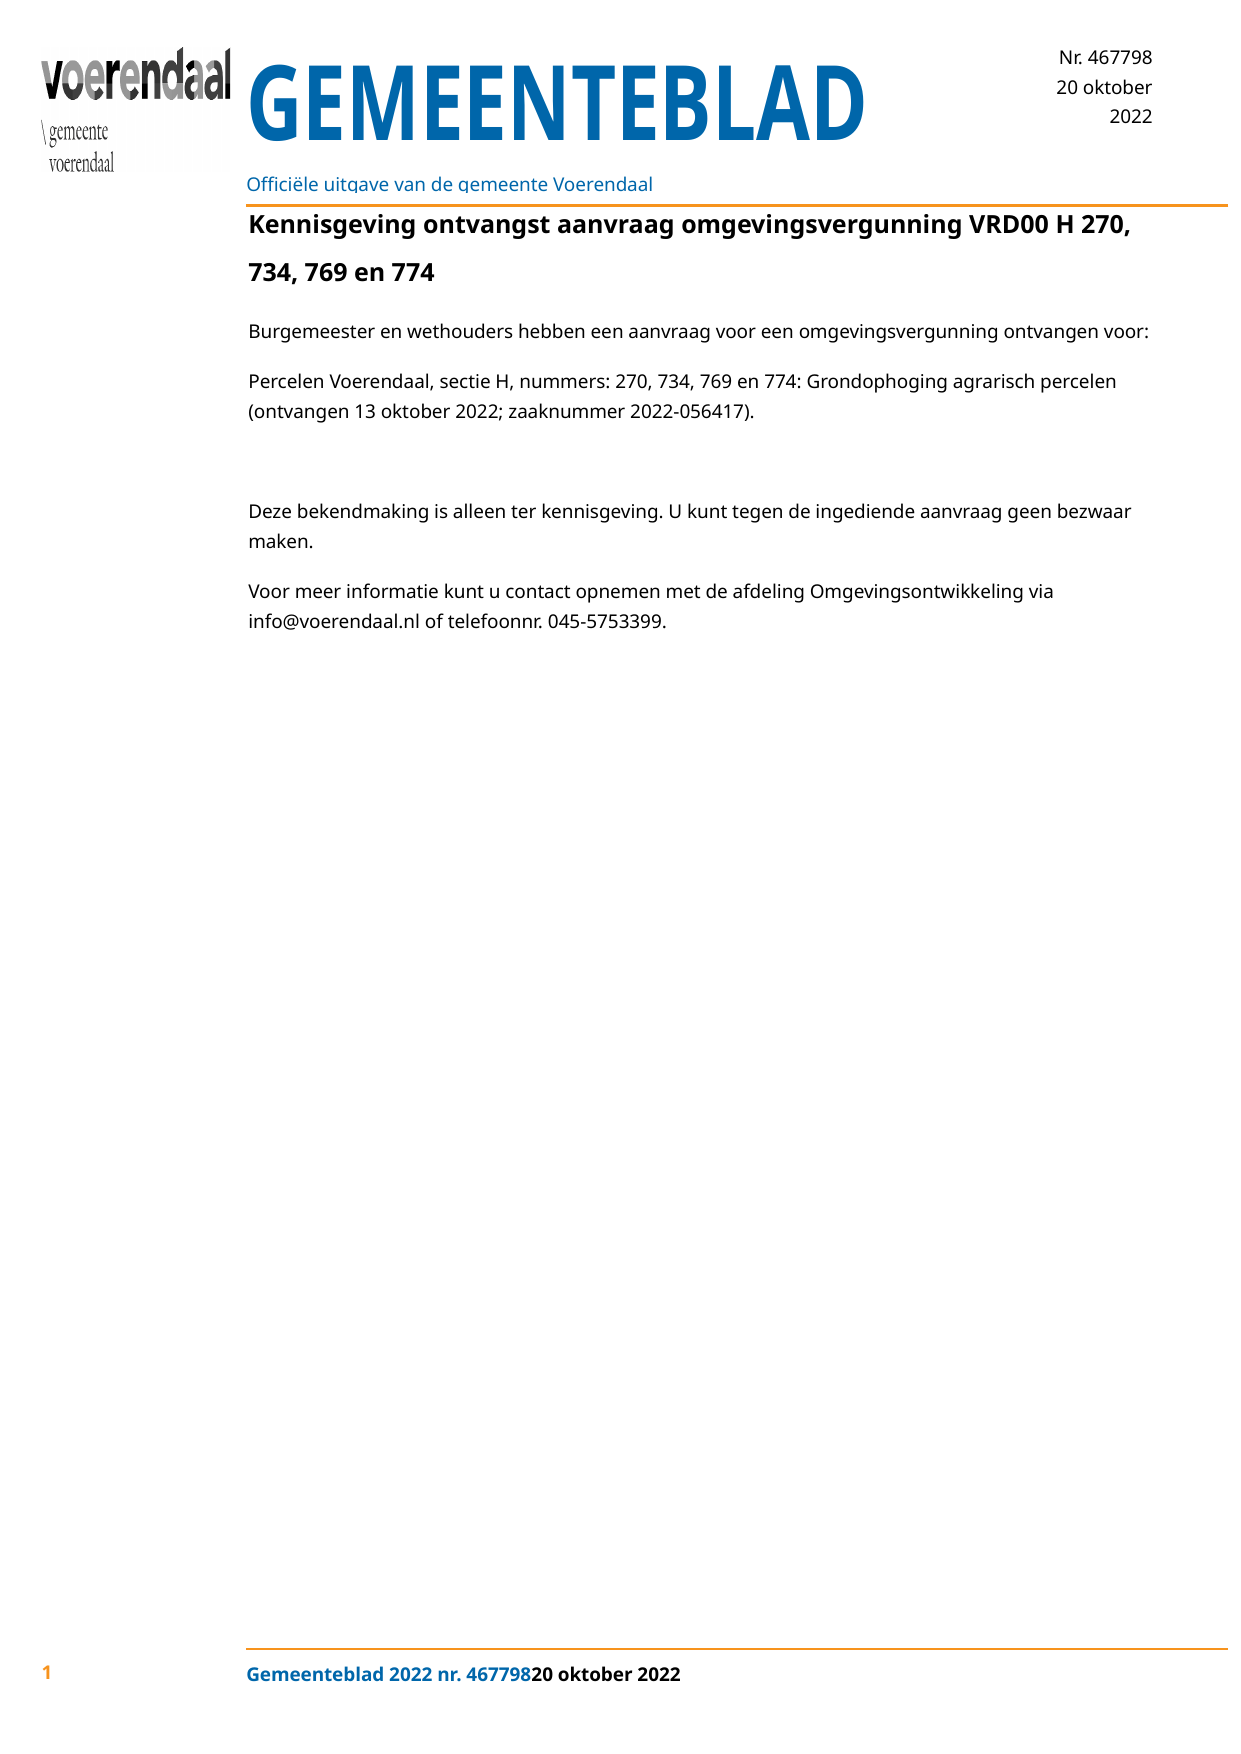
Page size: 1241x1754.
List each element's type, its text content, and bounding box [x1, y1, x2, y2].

text Voor meer informatie kunt u contact opnemen met de afdeling Omgevingsontwikkeling via info@voerendaal.nl of telefoonnr. 045-5753399. [248, 579, 1152, 634]
picture [41, 47, 231, 172]
text Percelen Voerendaal, sectie H, nummers: 270, 734, 769 en 774: Grondophoging agrarisch percelen (ontvangen 13 oktober 2022; zaaknummer 2022-056417). [248, 368, 1152, 424]
text Kennisgeving ontvangst aanvraag omgevingsvergunning VRD00 H 270, 734, 769 en 774 [248, 207, 1152, 288]
text Deze bekendmaking is alleen ter kennisgeving. U kunt tegen de ingediende aanvraag geen bezwaar maken. [248, 499, 1152, 554]
text Burgemeester en wethouders hebben een aanvraag voor een omgevingsvergunning ontvangen voor: [248, 318, 1152, 344]
